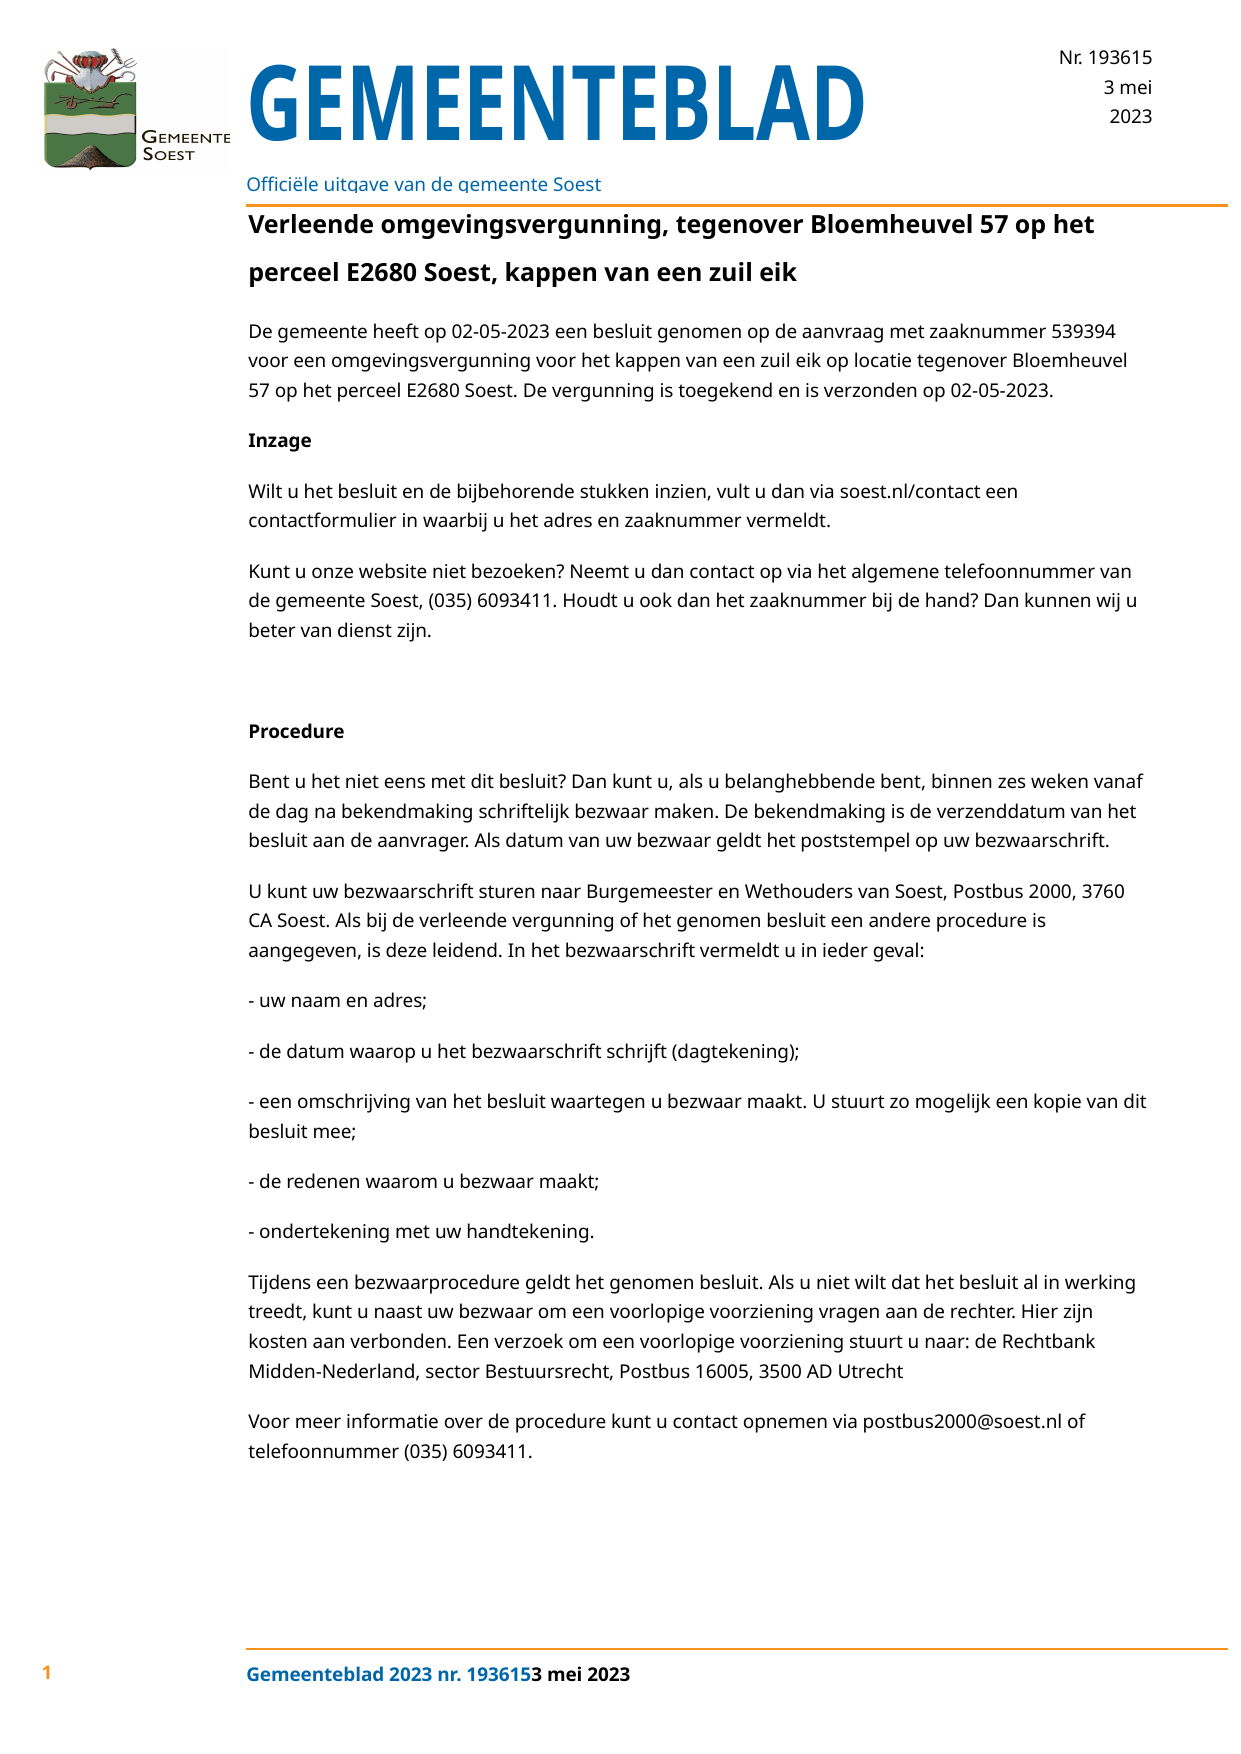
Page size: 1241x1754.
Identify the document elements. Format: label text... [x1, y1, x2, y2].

text Bent u het niet eens met dit besluit? Dan kunt u, als u belanghebbende bent, binnen zes weken vanaf de dag na bekendmaking schriftelijk bezwaar maken. De bekendmaking is de verzenddatum van het besluit aan de aanvrager. Als datum van uw bezwaar geldt het poststempel op uw bezwaarschrift. [248, 768, 1152, 853]
text Verleende omgevingsvergunning, tegenover Bloemheuvel 57 op het perceel E2680 Soest, kappen van een zuil eik [248, 207, 1152, 288]
text - de datum waarop u het bezwaarschrift schrijft (dagtekening); [248, 1038, 1152, 1064]
text U kunt uw bezwaarschrift sturen naar Burgemeester en Wethouders van Soest, Postbus 2000, 3760 CA Soest. Als bij de verleende vergunning of het genomen besluit een andere procedure is aangegeven, is deze leidend. In het bezwaarschrift vermeldt u in ieder geval: [248, 878, 1152, 963]
text - uw naam en adres; [248, 987, 1152, 1013]
text Kunt u onze website niet bezoeken? Neemt u dan contact op via het algemene telefoonnummer van de gemeente Soest, (035) 6093411. Houdt u ook dan het zaaknummer bij de hand? Dan kunnen wij u beter van dienst zijn. [248, 558, 1152, 643]
text - de redenen waarom u bezwaar maakt; [248, 1168, 1152, 1194]
text Procedure [248, 718, 1152, 744]
text - een omschrijving van het besluit waartegen u bezwaar maakt. U stuurt zo mogelijk een kopie van dit besluit mee; [248, 1088, 1152, 1144]
text Tijdens een bezwaarprocedure geldt het genomen besluit. Als u niet wilt dat het besluit al in werking treedt, kunt u naast uw bezwaar om een voorlopige voorziening vragen aan de rechter. Hier zijn kosten aan verbonden. Een verzoek om een voorlopige voorziening stuurt u naar: de Rechtbank Midden-Nederland, sector Bestuursrecht, Postbus 16005, 3500 AD Utrecht [248, 1269, 1152, 1384]
text Wilt u het besluit en de bijbehorende stukken inzien, vult u dan via soest.nl/contact een contactformulier in waarbij u het adres en zaaknummer vermeldt. [248, 478, 1152, 533]
picture [41, 47, 231, 172]
text - ondertekening met uw handtekening. [248, 1219, 1152, 1244]
text Inzage [248, 427, 1152, 453]
text De gemeente heeft op 02-05-2023 een besluit genomen op de aanvraag met zaaknummer 539394 voor een omgevingsvergunning voor het kappen van een zuil eik op locatie tegenover Bloemheuvel 57 op het perceel E2680 Soest. De vergunning is toegekend en is verzonden op 02-05-2023. [248, 318, 1152, 403]
text Voor meer informatie over de procedure kunt u contact opnemen via postbus2000@soest.nl of telefoonnummer (035) 6093411. [248, 1408, 1152, 1464]
